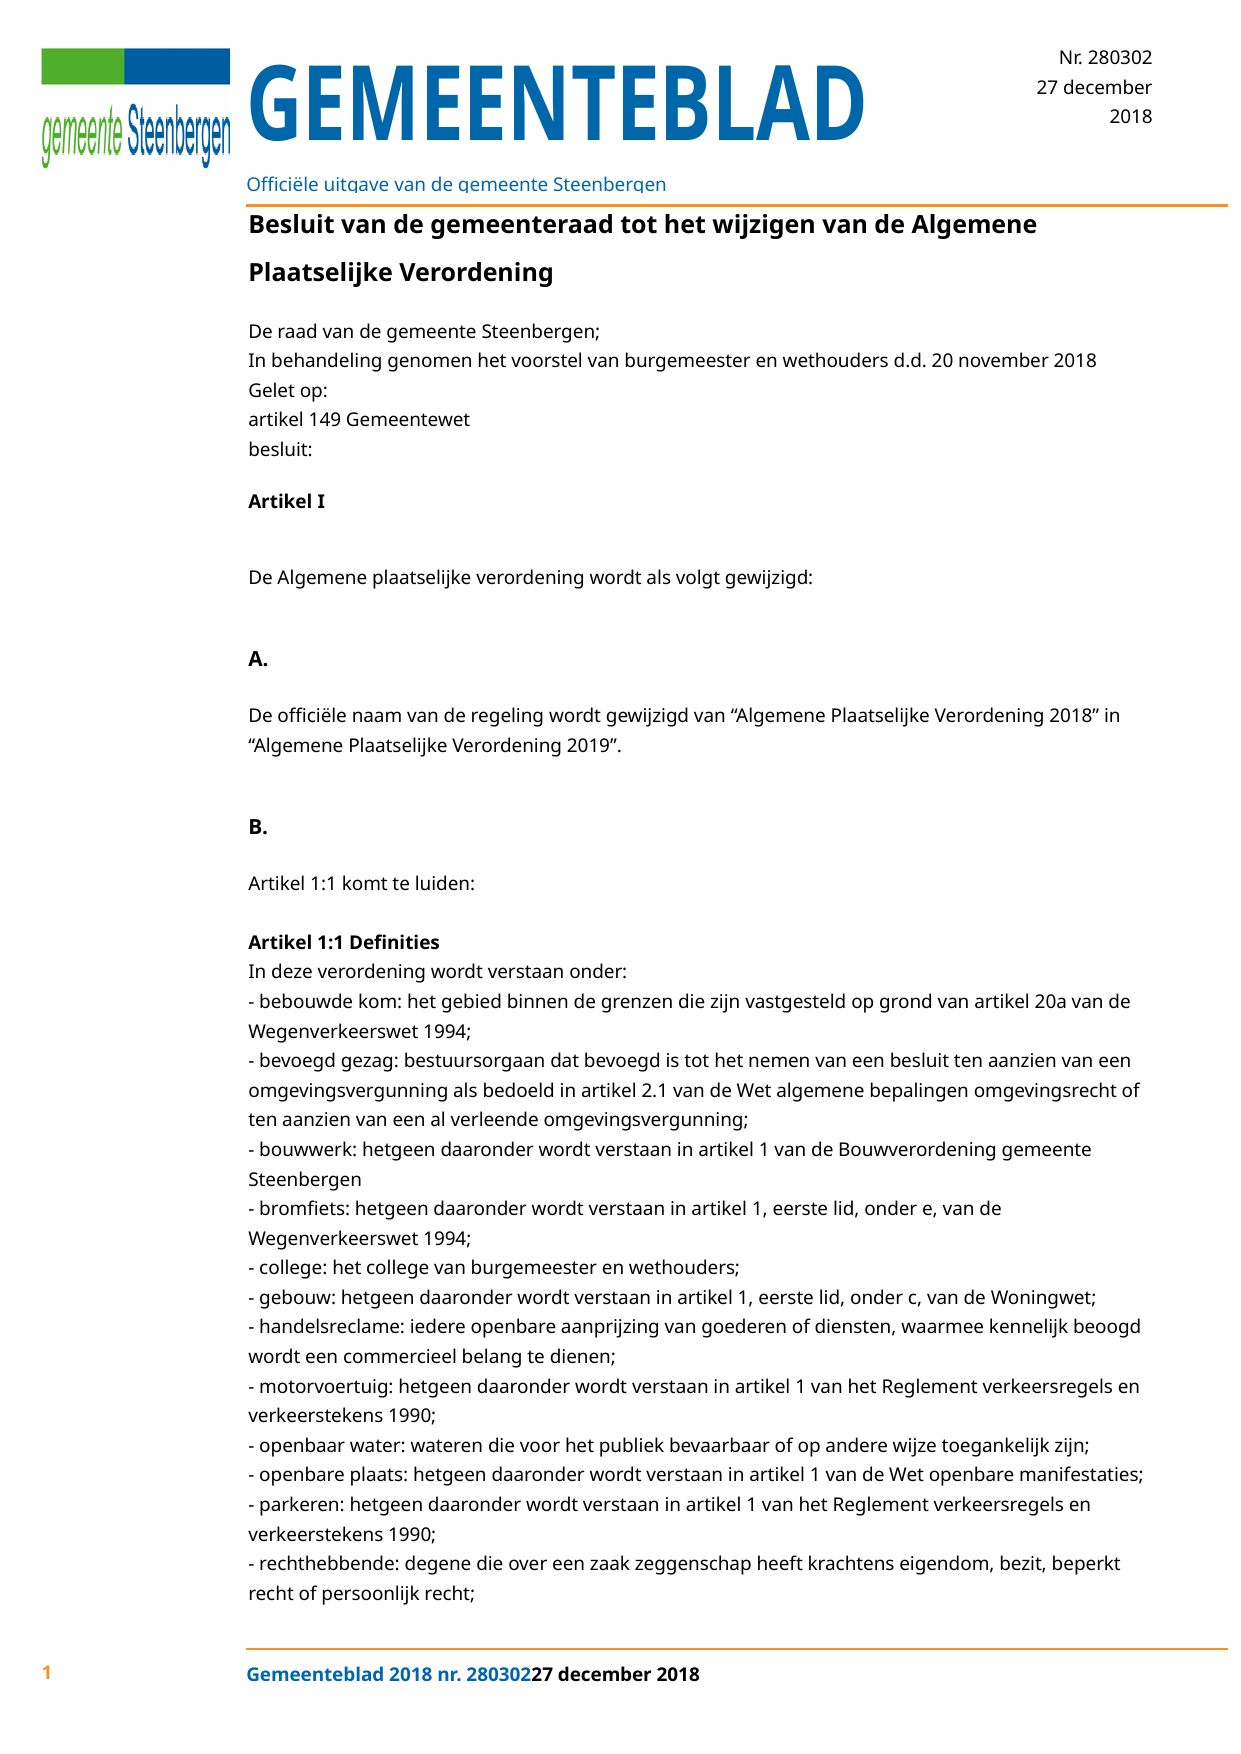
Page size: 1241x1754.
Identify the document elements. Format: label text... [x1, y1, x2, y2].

text De Algemene plaatselijke verordening wordt als volgt gewijzigd: [248, 564, 1152, 590]
text B. [248, 812, 1152, 840]
text - motorvoertuig: hetgeen daaronder wordt verstaan in artikel 1 van het Reglement verkeersregels en verkeerstekens 1990; [248, 1373, 1152, 1428]
text Artikel I [248, 487, 1152, 515]
text Besluit van de gemeenteraad tot het wijzigen van de Algemene Plaatselijke Verordening [248, 207, 1152, 288]
text In behandeling genomen het voorstel van burgemeester en wethouders d.d. 20 november 2018 [248, 347, 1152, 373]
text - college: het college van burgemeester en wethouders; [248, 1254, 1152, 1280]
text De officiële naam van de regeling wordt gewijzigd van “Algemene Plaatselijke Verordening 2018” in “Algemene Plaatselijke Verordening 2019”. [248, 702, 1152, 758]
text - bebouwde kom: het gebied binnen de grenzen die zijn vastgesteld op grond van artikel 20a van de Wegenverkeerswet 1994; [248, 988, 1152, 1044]
text - openbaar water: wateren die voor het publiek bevaarbaar of op andere wijze toegankelijk zijn; [248, 1432, 1152, 1458]
text Gelet op: [248, 377, 1152, 403]
text - parkeren: hetgeen daaronder wordt verstaan in artikel 1 van het Reglement verkeersregels en verkeerstekens 1990; [248, 1491, 1152, 1547]
text Artikel 1:1 Definities [248, 929, 1152, 955]
text - bevoegd gezag: bestuursorgaan dat bevoegd is tot het nemen van een besluit ten aanzien van een omgevingsvergunning als bedoeld in artikel 2.1 van de Wet algemene bepalingen omgevingsrecht of ten aanzien van een al verleende omgevingsvergunning; [248, 1047, 1152, 1132]
text - handelsreclame: iedere openbare aanprijzing van goederen of diensten, waarmee kennelijk beoogd wordt een commercieel belang te dienen; [248, 1314, 1152, 1369]
text - gebouw: hetgeen daaronder wordt verstaan in artikel 1, eerste lid, onder c, van de Woningwet; [248, 1284, 1152, 1310]
text De raad van de gemeente Steenbergen; [248, 318, 1152, 344]
text - rechthebbende: degene die over een zaak zeggenschap heeft krachtens eigendom, bezit, beperkt recht of persoonlijk recht; [248, 1550, 1152, 1606]
text In deze verordening wordt verstaan onder: [248, 959, 1152, 984]
text - openbare plaats: hetgeen daaronder wordt verstaan in artikel 1 van de Wet openbare manifestaties; [248, 1462, 1152, 1487]
text Artikel 1:1 komt te luiden: [248, 870, 1152, 896]
text A. [248, 644, 1152, 673]
text artikel 149 Gemeentewet [248, 407, 1152, 432]
text - bouwwerk: hetgeen daaronder wordt verstaan in artikel 1 van de Bouwverordening gemeente Steenbergen [248, 1136, 1152, 1192]
text - bromfiets: hetgeen daaronder wordt verstaan in artikel 1, eerste lid, onder e, van de Wegenverkeerswet 1994; [248, 1195, 1152, 1251]
picture [41, 47, 231, 172]
text besluit: [248, 436, 1152, 462]
